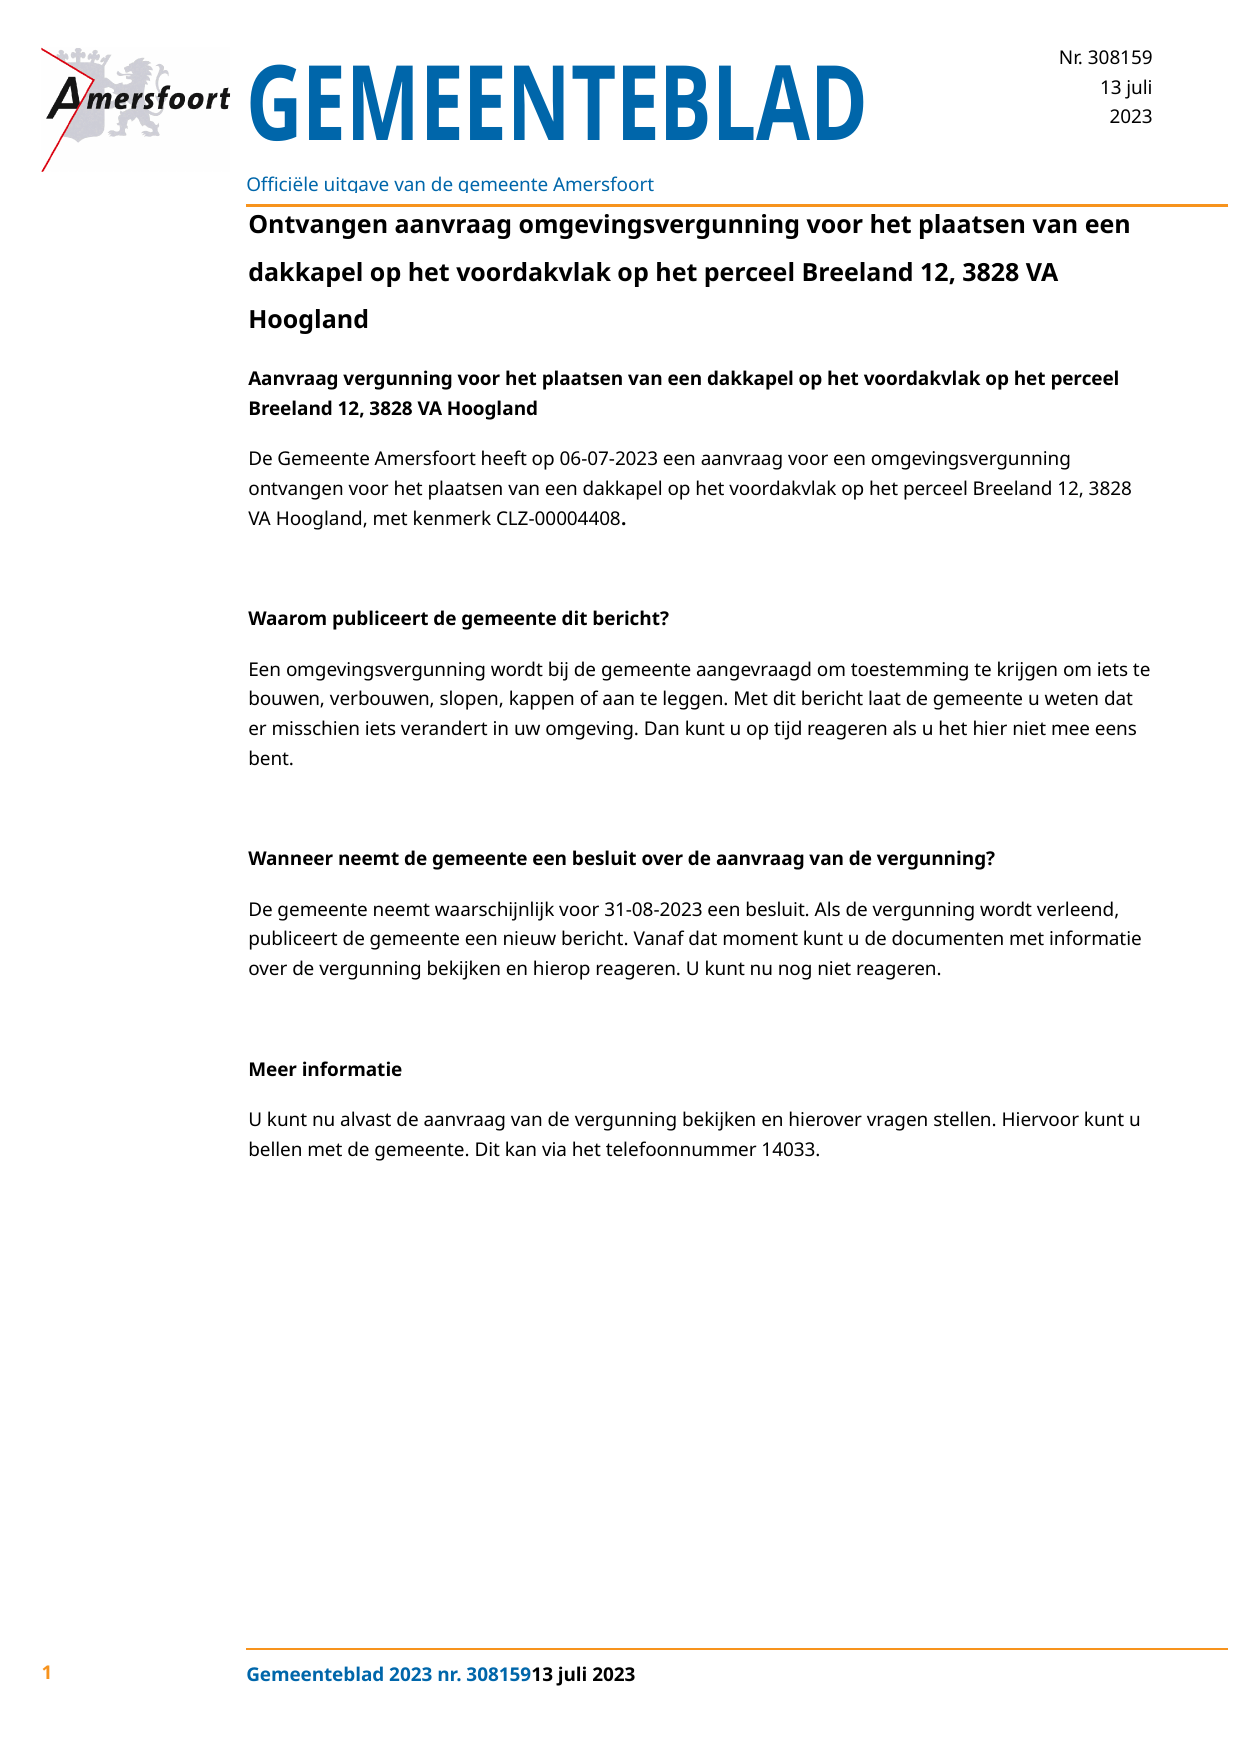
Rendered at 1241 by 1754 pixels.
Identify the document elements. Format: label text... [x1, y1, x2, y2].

picture [41, 47, 231, 172]
text Ontvangen aanvraag omgevingsvergunning voor het plaatsen van een dakkapel op het voordakvlak op het perceel Breeland 12, 3828 VA Hoogland [248, 207, 1152, 336]
text De Gemeente Amersfoort heeft op 06-07-2023 een aanvraag voor een omgevingsvergunning ontvangen voor het plaatsen van een dakkapel op het voordakvlak op het perceel Breeland 12, 3828 VA Hoogland, met kenmerk CLZ-00004408. [248, 446, 1152, 530]
text U kunt nu alvast de aanvraag van de vergunning bekijken en hierover vragen stellen. Hiervoor kunt u bellen met de gemeente. Dit kan via het telefoonnummer 14033. [248, 1106, 1152, 1162]
text Wanneer neemt de gemeente een besluit over de aanvraag van de vergunning? [248, 846, 1152, 871]
text Waarom publiceert de gemeente dit bericht? [248, 606, 1152, 631]
text Meer informatie [248, 1056, 1152, 1082]
text De gemeente neemt waarschijnlijk voor 31-08-2023 een besluit. Als de vergunning wordt verleend, publiceert de gemeente een nieuw bericht. Vanaf dat moment kunt u de documenten met informatie over de vergunning bekijken en hierop reageren. U kunt nu nog niet reageren. [248, 896, 1152, 981]
text Een omgevingsvergunning wordt bij de gemeente aangevraagd om toestemming te krijgen om iets te bouwen, verbouwen, slopen, kappen of aan te leggen. Met dit bericht laat de gemeente u weten dat er misschien iets verandert in uw omgeving. Dan kunt u op tijd reageren als u het hier niet mee eens bent. [248, 656, 1152, 770]
text Aanvraag vergunning voor het plaatsen van een dakkapel op het voordakvlak op het perceel Breeland 12, 3828 VA Hoogland [248, 366, 1152, 421]
